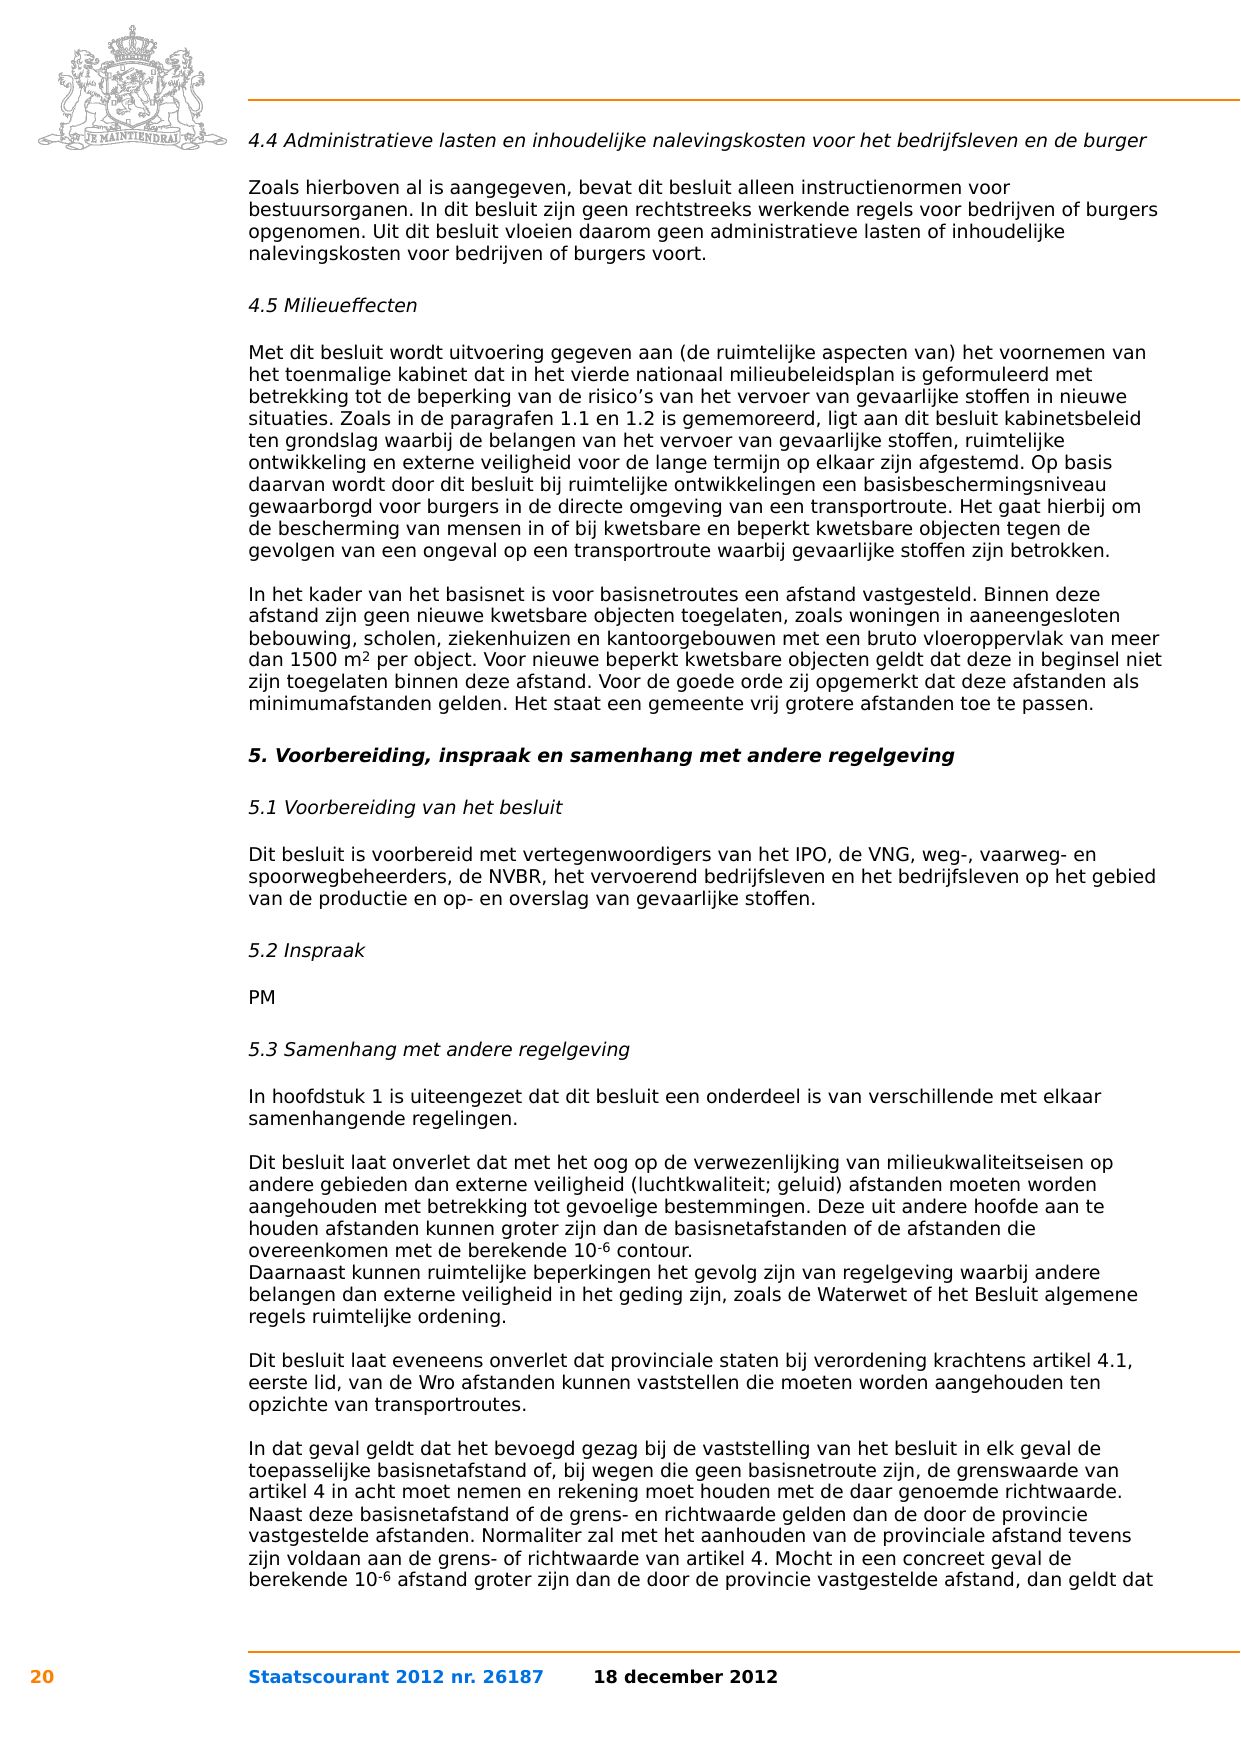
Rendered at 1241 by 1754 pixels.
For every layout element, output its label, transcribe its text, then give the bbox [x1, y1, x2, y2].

text Dit besluit laat onverlet dat met het oog op de verwezenlijking van milieukwaliteitseisen op andere gebieden dan externe veiligheid (luchtkwaliteit; geluid) afstanden moeten worden aangehouden met betrekking tot gevoelige bestemmingen. Deze uit andere hoofde aan te houden afstanden kunnen groter zijn dan de basisnetafstanden of de afstanden die overeenkomen met de berekende 10-6 contour. [248, 1152, 1163, 1262]
text Met dit besluit wordt uitvoering gegeven aan (de ruimtelijke aspecten van) het voornemen van het toenmalige kabinet dat in het vierde nationaal milieubeleidsplan is geformuleerd met betrekking tot de beperking van de risico’s van het vervoer van gevaarlijke stoffen in nieuwe situaties. Zoals in de paragrafen 1.1 en 1.2 is gememoreerd, ligt aan dit besluit kabinetsbeleid ten grondslag waarbij de belangen van het vervoer van gevaarlijke stoffen, ruimtelijke ontwikkeling en externe veiligheid voor de lange termijn op elkaar zijn afgestemd. Op basis daarvan wordt door dit besluit bij ruimtelijke ontwikkelingen een basisbeschermingsniveau gewaarborgd voor burgers in de directe omgeving van een transportroute. Het gaat hierbij om de bescherming van mensen in of bij kwetsbare en beperkt kwetsbare objecten tegen de gevolgen van een ongeval op een transportroute waarbij gevaarlijke stoffen zijn betrokken. [248, 342, 1163, 562]
text In hoofdstuk 1 is uiteengezet dat dit besluit een onderdeel is van verschillende met elkaar samenhangende regelingen. [248, 1086, 1163, 1130]
text Dit besluit laat eveneens onverlet dat provinciale staten bij verordening krachtens artikel 4.1, eerste lid, van de Wro afstanden kunnen vaststellen die moeten worden aangehouden ten opzichte van transportroutes. [248, 1350, 1163, 1416]
text Dit besluit is voorbereid met vertegenwoordigers van het IPO, de VNG, weg-, vaarweg- en spoorwegbeheerders, de NVBR, het vervoerend bedrijfsleven en het bedrijfsleven op het gebied van de productie en op- en overslag van gevaarlijke stoffen. [248, 844, 1163, 910]
subtitle 4.4 Administratieve lasten en inhoudelijke nalevingskosten voor het bedrijfsleven en de burger [248, 130, 1163, 152]
subtitle 4.5 Milieueffecten [248, 295, 1163, 317]
text PM [248, 987, 1163, 1009]
text Zoals hierboven al is aangegeven, bevat dit besluit alleen instructienormen voor bestuursorganen. In dit besluit zijn geen rechtstreeks werkende regels voor bedrijven of burgers opgenomen. Uit dit besluit vloeien daarom geen administratieve lasten of inhoudelijke nalevingskosten voor bedrijven of burgers voort. [248, 177, 1163, 265]
text Daarnaast kunnen ruimtelijke beperkingen het gevolg zijn van regelgeving waarbij andere belangen dan externe veiligheid in het geding zijn, zoals de Waterwet of het Besluit algemene regels ruimtelijke ordening. [248, 1262, 1163, 1328]
text In het kader van het basisnet is voor basisnetroutes een afstand vastgesteld. Binnen deze afstand zijn geen nieuwe kwetsbare objecten toegelaten, zoals woningen in aaneengesloten bebouwing, scholen, ziekenhuizen en kantoorgebouwen met een bruto vloeroppervlak van meer dan 1500 m2 per object. Voor nieuwe beperkt kwetsbare objecten geldt dat deze in beginsel niet zijn toegelaten binnen deze afstand. Voor de goede orde zij opgemerkt dat deze afstanden als minimumafstanden gelden. Het staat een gemeente vrij grotere afstanden toe te passen. [248, 583, 1163, 715]
subtitle 5. Voorbereiding, inspraak en samenhang met andere regelgeving [248, 745, 1163, 767]
subtitle 5.1 Voorbereiding van het besluit [248, 797, 1163, 819]
subtitle 5.3 Samenhang met andere regelgeving [248, 1039, 1163, 1061]
subtitle 5.2 Inspraak [248, 940, 1163, 962]
picture [38, 25, 227, 150]
text In dat geval geldt dat het bevoegd gezag bij de vaststelling van het besluit in elk geval de toepasselijke basisnetafstand of, bij wegen die geen basisnetroute zijn, de grenswaarde van artikel 4 in acht moet nemen en rekening moet houden met de daar genoemde richtwaarde. Naast deze basisnetafstand of de grens- en richtwaarde gelden dan de door de provincie vastgestelde afstanden. Normaliter zal met het aanhouden van de provinciale afstand tevens zijn voldaan aan de grens- of richtwaarde van artikel 4. Mocht in een concreet geval de berekende 10-6 afstand groter zijn dan de door de provincie vastgestelde afstand, dan geldt dat [248, 1437, 1163, 1591]
